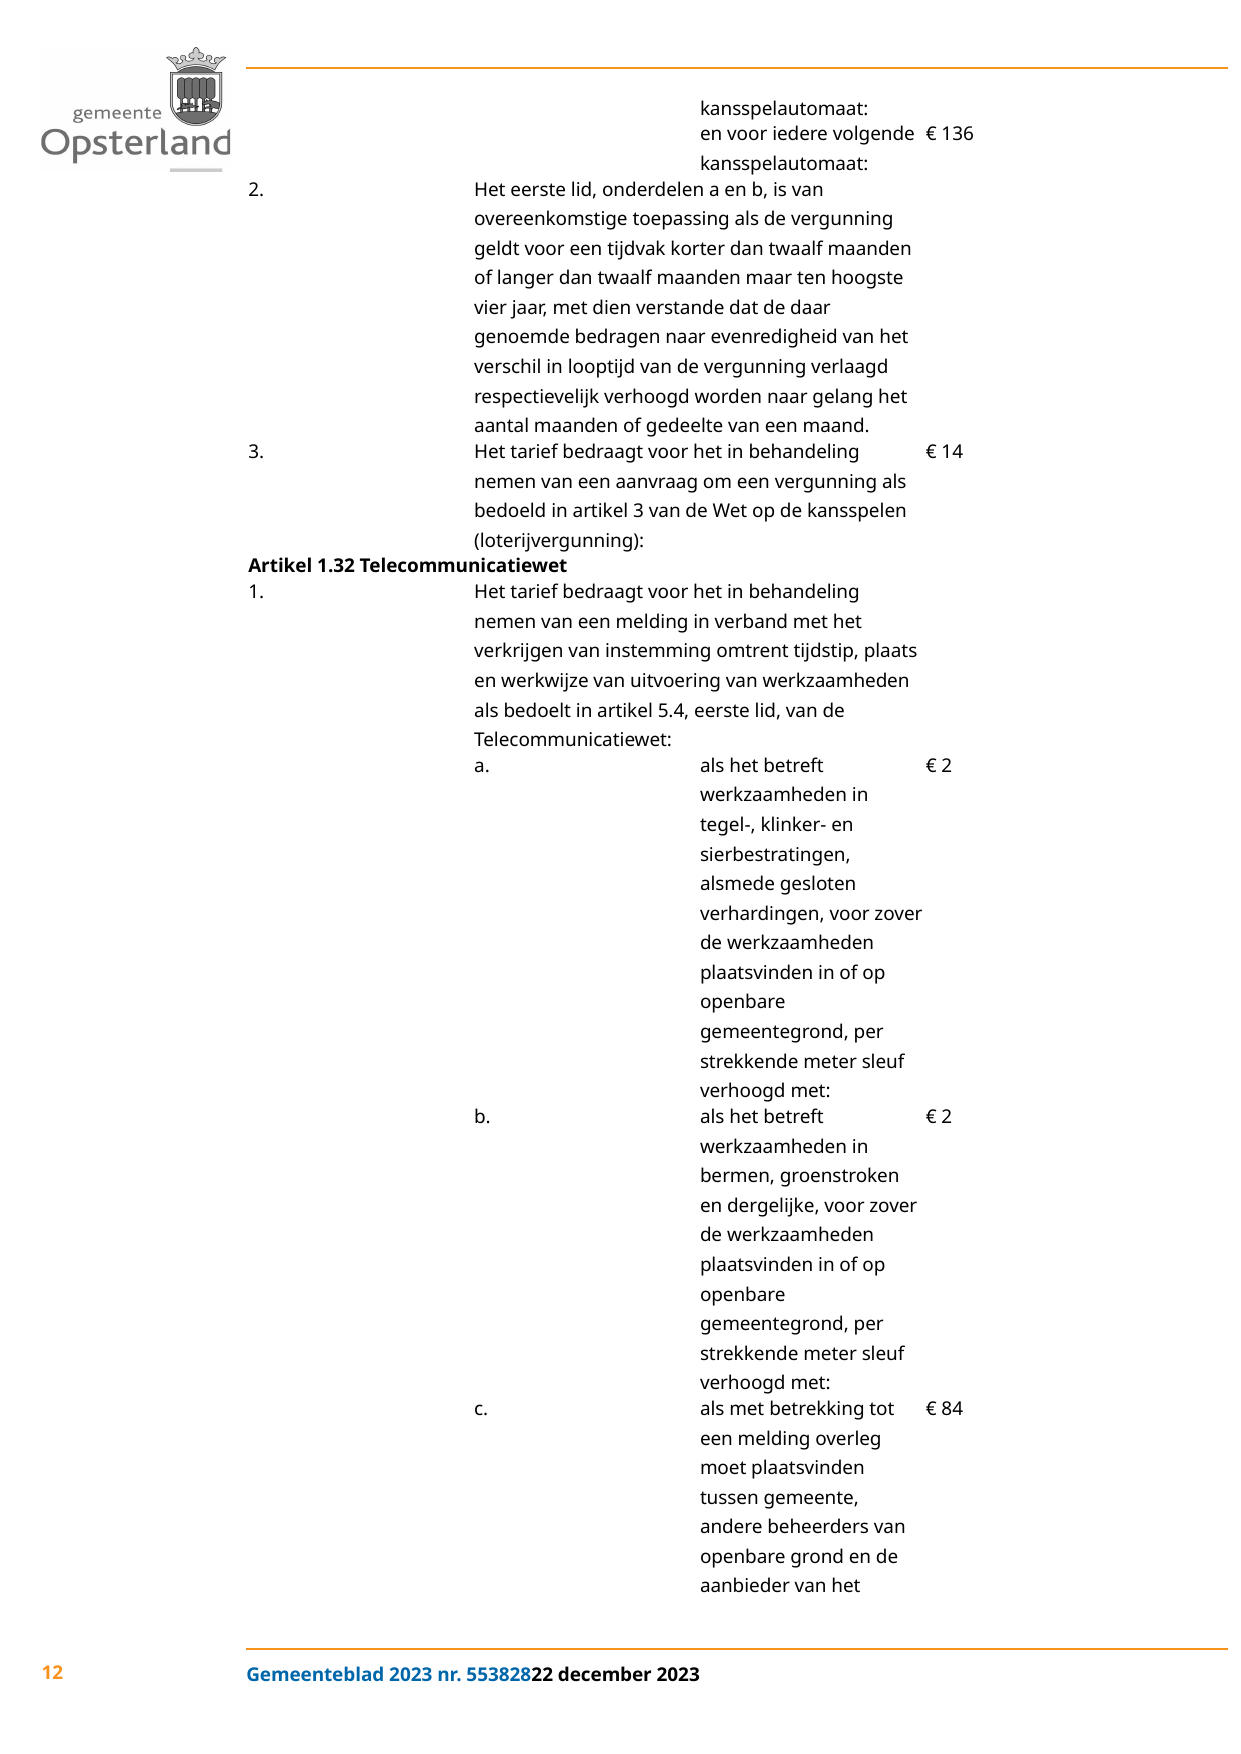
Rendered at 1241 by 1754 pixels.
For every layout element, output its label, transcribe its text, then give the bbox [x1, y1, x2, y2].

table_cell 3. [248, 438, 474, 553]
table_cell [926, 95, 1152, 121]
table_cell € 84 [926, 1395, 1152, 1598]
table_cell [248, 1103, 474, 1395]
table_cell [248, 1395, 474, 1598]
table_cell kansspelautomaat: [700, 95, 926, 121]
table_cell als het betreft werkzaamheden in tegel-, klinker- en sierbestratingen, alsmede gesloten verhardingen, voor zover de werkzaamheden plaatsvinden in of op openbare gemeentegrond, per strekkende meter sleuf verhoogd met: [700, 752, 926, 1103]
table_cell en voor iedere volgende kansspelautomaat: [700, 121, 926, 176]
table_cell 1. [248, 579, 474, 752]
table_cell € 2 [926, 752, 1152, 1103]
table_cell € 2 [926, 1103, 1152, 1395]
picture [41, 47, 231, 172]
table_cell Het tarief bedraagt voor het in behandeling nemen van een melding in verband met het verkrijgen van instemming omtrent tijdstip, plaats en werkwijze van uitvoering van werkzaamheden als bedoelt in artikel 5.4, eerste lid, van de Telecommunicatiewet: [474, 579, 926, 752]
table_cell € 136 [926, 121, 1152, 176]
table_cell b. [474, 1103, 700, 1395]
table_cell [926, 176, 1152, 438]
table_cell [248, 752, 474, 1103]
table_cell [926, 553, 1152, 578]
table_cell Het eerste lid, onderdelen a en b, is van overeenkomstige toepassing als de vergunning geldt voor een tijdvak korter dan twaalf maanden of langer dan twaalf maanden maar ten hoogste vier jaar, met dien verstande dat de daar genoemde bedragen naar evenredigheid van het verschil in looptijd van de vergunning verlaagd respectievelijk verhoogd worden naar gelang het aantal maanden of gedeelte van een maand. [474, 176, 926, 438]
table_cell 2. [248, 176, 474, 438]
table_cell [474, 121, 700, 176]
table_cell c. [474, 1395, 700, 1598]
table_cell [474, 95, 700, 121]
table_cell [926, 579, 1152, 752]
table_cell a. [474, 752, 700, 1103]
table_cell als met betrekking tot een melding overleg moet plaatsvinden tussen gemeente, andere beheerders van openbare grond en de aanbieder van het [700, 1395, 926, 1598]
table_cell Het tarief bedraagt voor het in behandeling nemen van een aanvraag om een vergunning als bedoeld in artikel 3 van de Wet op de kansspelen (loterijvergunning): [474, 438, 926, 553]
table_cell [248, 121, 474, 176]
table_cell € 14 [926, 438, 1152, 553]
table_cell als het betreft werkzaamheden in bermen, groenstroken en dergelijke, voor zover de werkzaamheden plaatsvinden in of op openbare gemeentegrond, per strekkende meter sleuf verhoogd met: [700, 1103, 926, 1395]
table_cell Artikel 1.32 Telecommunicatiewet [248, 553, 926, 578]
table_cell [248, 95, 474, 121]
